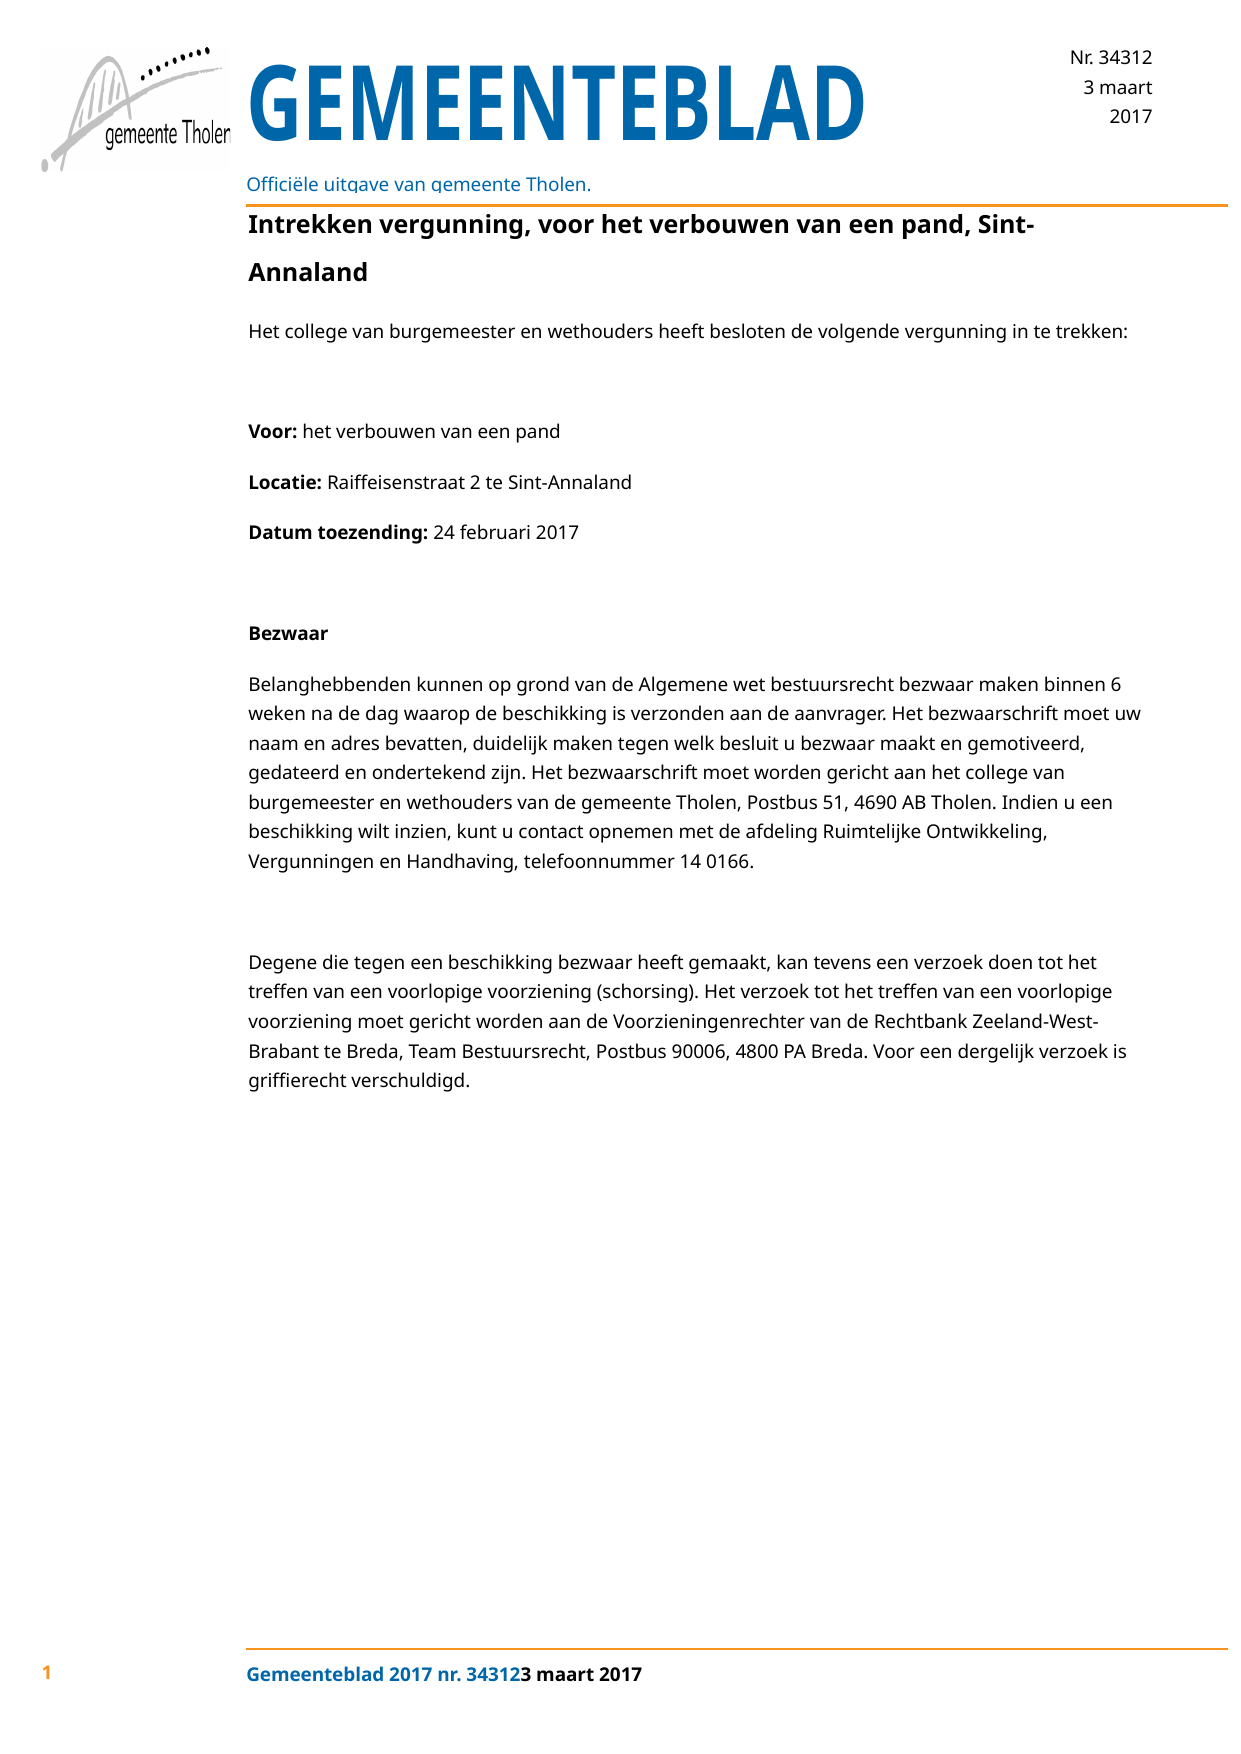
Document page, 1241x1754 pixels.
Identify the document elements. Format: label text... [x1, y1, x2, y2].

text Intrekken vergunning, voor het verbouwen van een pand, Sint-Annaland [248, 207, 1152, 288]
text Locatie: Raiffeisenstraat 2 te Sint-Annaland [248, 469, 1152, 495]
text Het college van burgemeester en wethouders heeft besloten de volgende vergunning in te trekken: [248, 318, 1152, 344]
text Datum toezending: 24 februari 2017 [248, 519, 1152, 545]
text Bezwaar [248, 620, 1152, 646]
text Degene die tegen een beschikking bezwaar heeft gemaakt, kan tevens een verzoek doen tot het treffen van een voorlopige voorziening (schorsing). Het verzoek tot het treffen van een voorlopige voorziening moet gericht worden aan de Voorzieningenrechter van de Rechtbank Zeeland-West-Brabant te Breda, Team Bestuursrecht, Postbus 90006, 4800 PA Breda. Voor een dergelijk verzoek is griffierecht verschuldigd. [248, 949, 1152, 1093]
text Voor: het verbouwen van een pand [248, 419, 1152, 444]
text Belanghebbenden kunnen op grond van de Algemene wet bestuursrecht bezwaar maken binnen 6 weken na de dag waarop de beschikking is verzonden aan de aanvrager. Het bezwaarschrift moet uw naam en adres bevatten, duidelijk maken tegen welk besluit u bezwaar maakt en gemotiveerd, gedateerd en ondertekend zijn. Het bezwaarschrift moet worden gericht aan het college van burgemeester en wethouders van de gemeente Tholen, Postbus 51, 4690 AB Tholen. Indien u een beschikking wilt inzien, kunt u contact opnemen met de afdeling Ruimtelijke Ontwikkeling, Vergunningen en Handhaving, telefoonnummer 14 0166. [248, 671, 1152, 874]
picture [41, 47, 231, 172]
